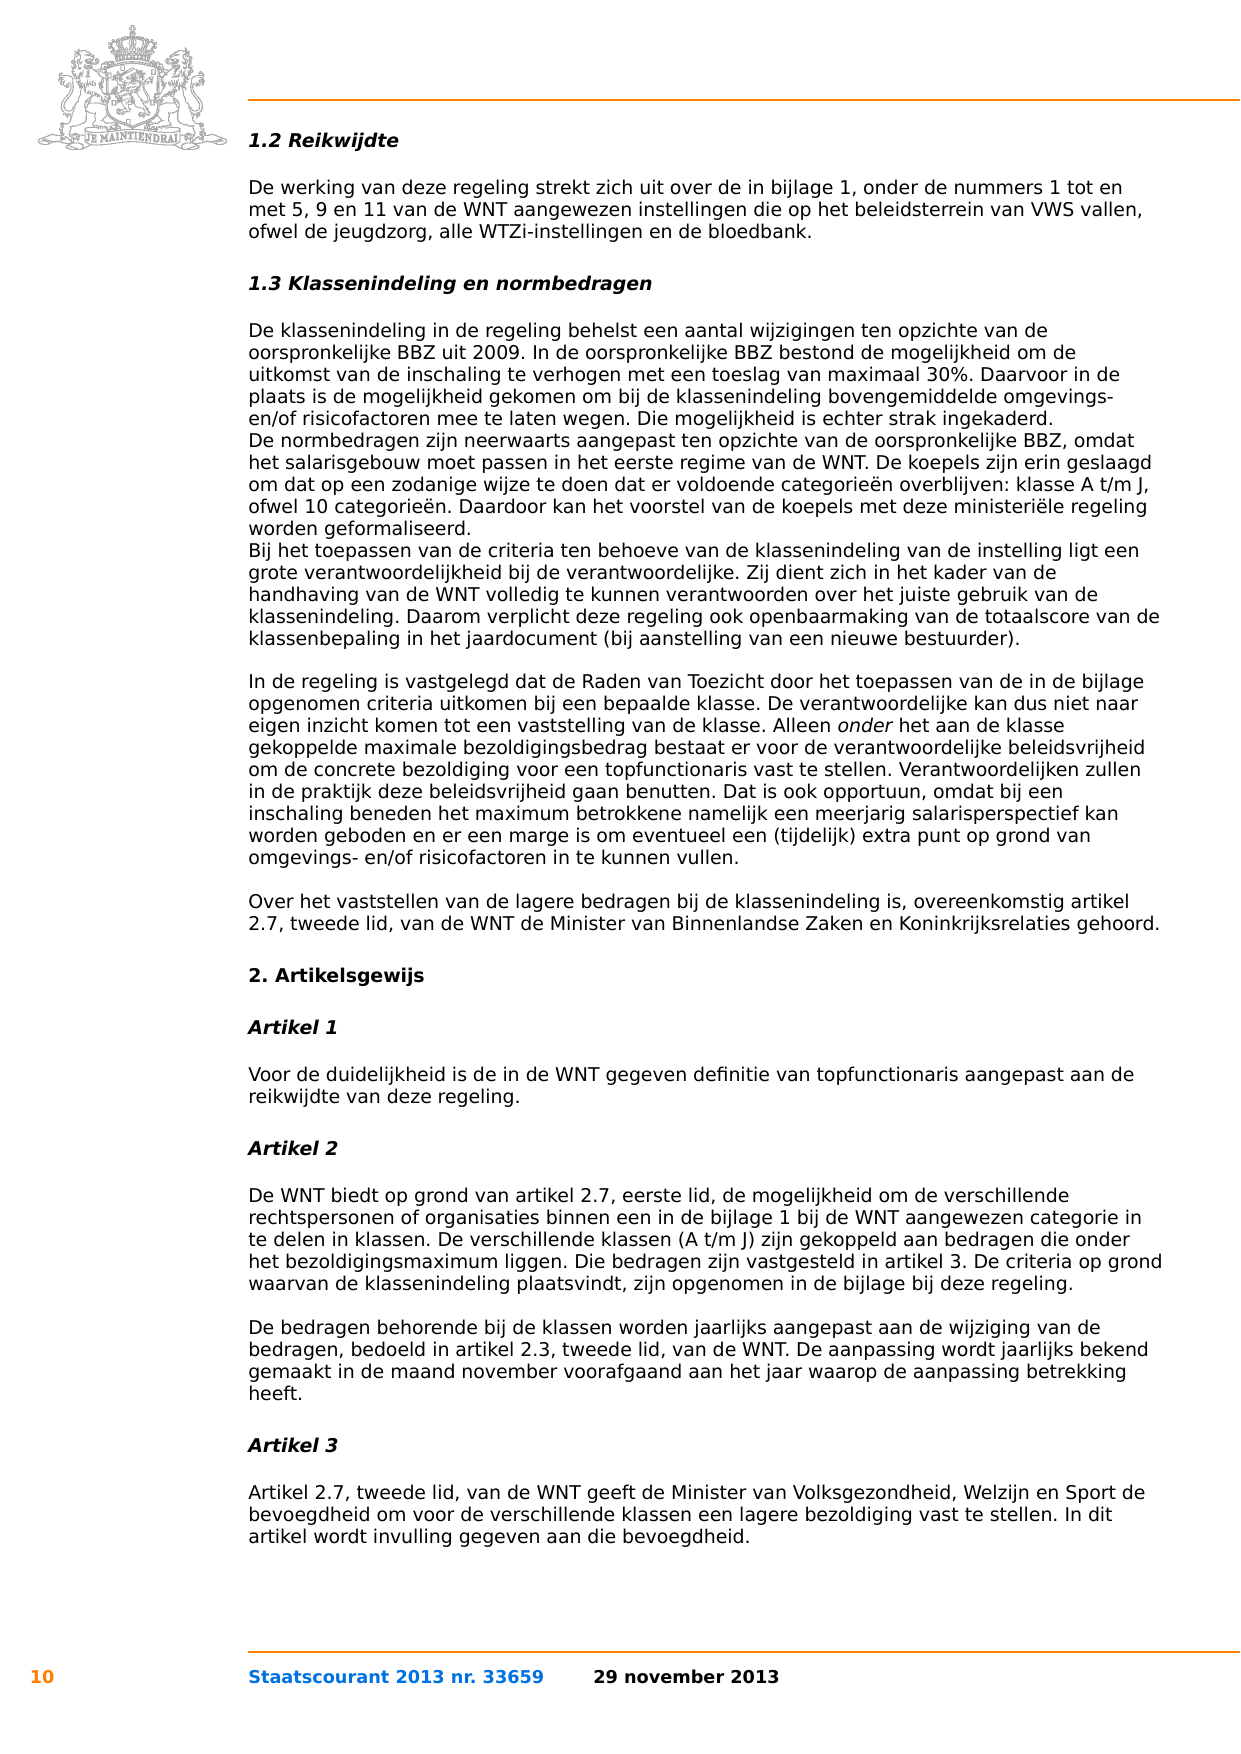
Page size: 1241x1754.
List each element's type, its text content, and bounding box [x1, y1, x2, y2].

subtitle Artikel 2 [248, 1138, 1163, 1160]
text Bij het toepassen van de criteria ten behoeve van de klassenindeling van de instelling ligt een grote verantwoordelijkheid bij de verantwoordelijke. Zij dient zich in het kader van de handhaving van de WNT volledig te kunnen verantwoorden over het juiste gebruik van de klassenindeling. Daarom verplicht deze regeling ook openbaarmaking van de totaalscore van de klassenbepaling in het jaardocument (bij aanstelling van een nieuwe bestuurder). [248, 539, 1163, 649]
subtitle 1.3 Klassenindeling en normbedragen [248, 273, 1163, 295]
subtitle 1.2 Reikwijdte [248, 130, 1163, 152]
subtitle Artikel 1 [248, 1017, 1163, 1039]
text De WNT biedt op grond van artikel 2.7, eerste lid, de mogelijkheid om de verschillende rechtspersonen of organisaties binnen een in de bijlage 1 bij de WNT aangewezen categorie in te delen in klassen. De verschillende klassen (A t/m J) zijn gekoppeld aan bedragen die onder het bezoldigingsmaximum liggen. Die bedragen zijn vastgesteld in artikel 3. De criteria op grond waarvan de klassenindeling plaatsvindt, zijn opgenomen in de bijlage bij deze regeling. [248, 1185, 1163, 1295]
text De klassenindeling in de regeling behelst een aantal wijzigingen ten opzichte van de oorspronkelijke BBZ uit 2009. In de oorspronkelijke BBZ bestond de mogelijkheid om de uitkomst van de inschaling te verhogen met een toeslag van maximaal 30%. Daarvoor in de plaats is de mogelijkheid gekomen om bij de klassenindeling bovengemiddelde omgevings- en/of risicofactoren mee te laten wegen. Die mogelijkheid is echter strak ingekaderd. [248, 320, 1163, 430]
picture [38, 25, 227, 150]
text De werking van deze regeling strekt zich uit over de in bijlage 1, onder de nummers 1 tot en met 5, 9 en 11 van de WNT aangewezen instellingen die op het beleidsterrein van VWS vallen, ofwel de jeugdzorg, alle WTZi-instellingen en de bloedbank. [248, 177, 1163, 243]
text In de regeling is vastgelegd dat de Raden van Toezicht door het toepassen van de in de bijlage opgenomen criteria uitkomen bij een bepaalde klasse. De verantwoordelijke kan dus niet naar eigen inzicht komen tot een vaststelling van de klasse. Alleen onder het aan de klasse gekoppelde maximale bezoldigingsbedrag bestaat er voor de verantwoordelijke beleidsvrijheid om de concrete bezoldiging voor een topfunctionaris vast te stellen. Verantwoordelijken zullen in de praktijk deze beleidsvrijheid gaan benutten. Dat is ook opportuun, omdat bij een inschaling beneden het maximum betrokkene namelijk een meerjarig salarisperspectief kan worden geboden en er een marge is om eventueel een (tijdelijk) extra punt op grond van omgevings- en/of risicofactoren in te kunnen vullen. [248, 671, 1163, 869]
text Artikel 2.7, tweede lid, van de WNT geeft de Minister van Volksgezondheid, Welzijn en Sport de bevoegdheid om voor de verschillende klassen een lagere bezoldiging vast te stellen. In dit artikel wordt invulling gegeven aan die bevoegdheid. [248, 1482, 1163, 1547]
text Over het vaststellen van de lagere bedragen bij de klassenindeling is, overeenkomstig artikel 2.7, tweede lid, van de WNT de Minister van Binnenlandse Zaken en Koninkrijksrelaties gehoord. [248, 891, 1163, 935]
text De bedragen behorende bij de klassen worden jaarlijks aangepast aan de wijziging van de bedragen, bedoeld in artikel 2.3, tweede lid, van de WNT. De aanpassing wordt jaarlijks bekend gemaakt in de maand november voorafgaand aan het jaar waarop de aanpassing betrekking heeft. [248, 1317, 1163, 1404]
subtitle 2. Artikelsgewijs [248, 965, 1163, 987]
text Voor de duidelijkheid is de in de WNT gegeven definitie van topfunctionaris aangepast aan de reikwijdte van deze regeling. [248, 1064, 1163, 1108]
text De normbedragen zijn neerwaarts aangepast ten opzichte van de oorspronkelijke BBZ, omdat het salarisgebouw moet passen in het eerste regime van de WNT. De koepels zijn erin geslaagd om dat op een zodanige wijze te doen dat er voldoende categorieën overblijven: klasse A t/m J, ofwel 10 categorieën. Daardoor kan het voorstel van de koepels met deze ministeriële regeling worden geformaliseerd. [248, 430, 1163, 539]
subtitle Artikel 3 [248, 1434, 1163, 1457]
